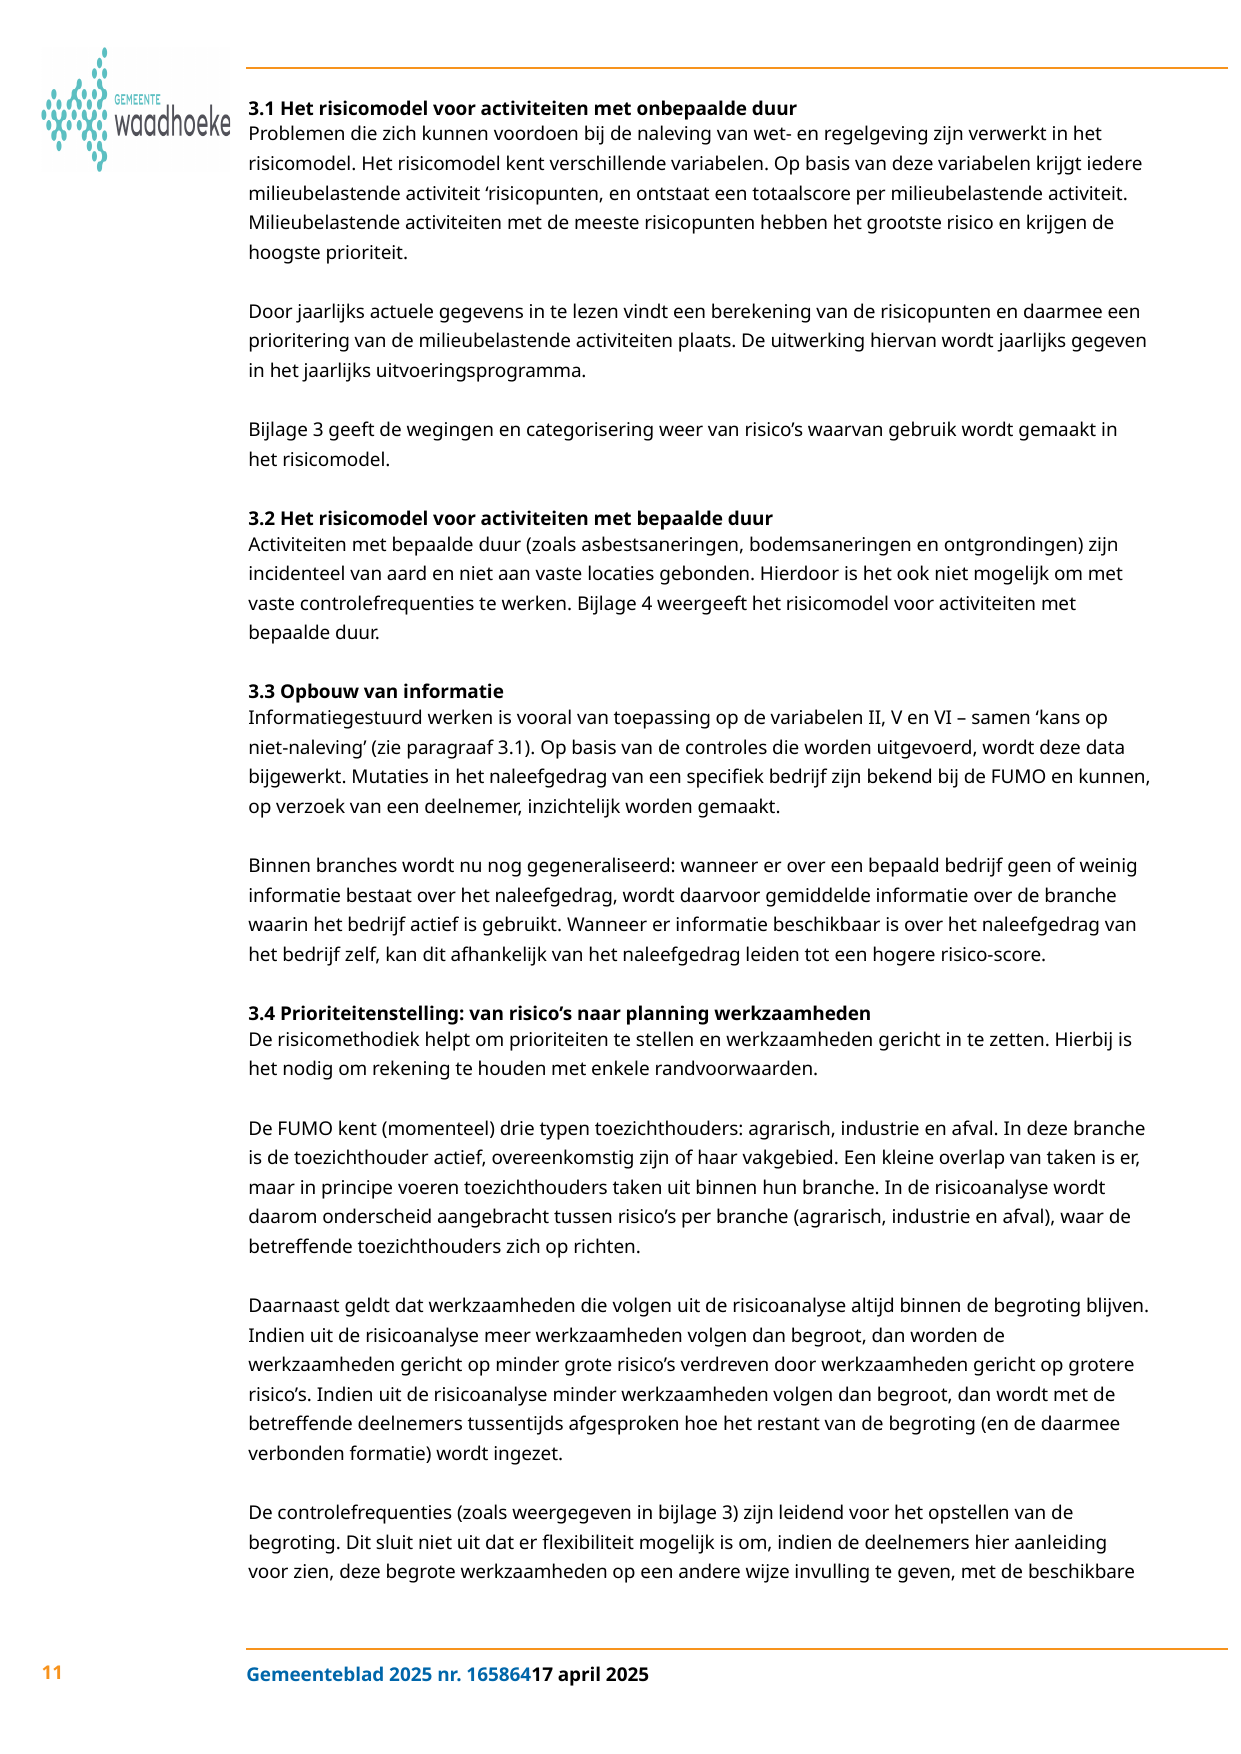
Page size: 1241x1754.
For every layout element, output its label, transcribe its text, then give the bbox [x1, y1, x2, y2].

text Bijlage 3 geeft de wegingen en categorisering weer van risico’s waarvan gebruik wordt gemaakt in het risicomodel. [248, 416, 1152, 472]
text 3.1 Het risicomodel voor activiteiten met onbepaalde duur [248, 95, 1152, 121]
text 3.3 Opbouw van informatie [248, 679, 1152, 704]
text De FUMO kent (momenteel) drie typen toezichthouders: agrarisch, industrie en afval. In deze branche is de toezichthouder actief, overeenkomstig zijn of haar vakgebied. Een kleine overlap van taken is er, maar in principe voeren toezichthouders taken uit binnen hun branche. In de risicoanalyse wordt daarom onderscheid aangebracht tussen risico’s per branche (agrarisch, industrie en afval), waar de betreffende toezichthouders zich op richten. [248, 1115, 1152, 1259]
text Problemen die zich kunnen voordoen bij de naleving van wet- en regelgeving zijn verwerkt in het risicomodel. Het risicomodel kent verschillende variabelen. Op basis van deze variabelen krijgt iedere milieubelastende activiteit ‘risicopunten, en ontstaat een totaalscore per milieubelastende activiteit. Milieubelastende activiteiten met de meeste risicopunten hebben het grootste risico en krijgen de hoogste prioriteit. [248, 121, 1152, 264]
text Daarnaast geldt dat werkzaamheden die volgen uit de risicoanalyse altijd binnen de begroting blijven. Indien uit de risicoanalyse meer werkzaamheden volgen dan begroot, dan worden de werkzaamheden gericht op minder grote risico’s verdreven door werkzaamheden gericht op grotere risico’s. Indien uit de risicoanalyse minder werkzaamheden volgen dan begroot, dan wordt met de betreffende deelnemers tussentijds afgesproken hoe het restant van de begroting (en de daarmee verbonden formatie) wordt ingezet. [248, 1292, 1152, 1466]
picture [41, 47, 231, 172]
text Informatiegestuurd werken is vooral van toepassing op de variabelen II, V en VI – samen ‘kans op niet-naleving’ (zie paragraaf 3.1). Op basis van de controles die worden uitgevoerd, wordt deze data bijgewerkt. Mutaties in het naleefgedrag van een specifiek bedrijf zijn bekend bij de FUMO en kunnen, op verzoek van een deelnemer, inzichtelijk worden gemaakt. [248, 704, 1152, 819]
text 3.2 Het risicomodel voor activiteiten met bepaalde duur [248, 505, 1152, 531]
text Activiteiten met bepaalde duur (zoals asbestsaneringen, bodemsaneringen en ontgrondingen) zijn incidenteel van aard en niet aan vaste locaties gebonden. Hierdoor is het ook niet mogelijk om met vaste controlefrequenties te werken. Bijlage 4 weergeeft het risicomodel voor activiteiten met bepaalde duur. [248, 531, 1152, 645]
text Binnen branches wordt nu nog gegeneraliseerd: wanneer er over een bepaald bedrijf geen of weinig informatie bestaat over het naleefgedrag, wordt daarvoor gemiddelde informatie over de branche waarin het bedrijf actief is gebruikt. Wanneer er informatie beschikbaar is over het naleefgedrag van het bedrijf zelf, kan dit afhankelijk van het naleefgedrag leiden tot een hogere risico-score. [248, 852, 1152, 967]
text 3.4 Prioriteitenstelling: van risico’s naar planning werkzaamheden [248, 1000, 1152, 1026]
text De risicomethodiek helpt om prioriteiten te stellen en werkzaamheden gericht in te zetten. Hierbij is het nodig om rekening te houden met enkele randvoorwaarden. [248, 1026, 1152, 1081]
text Door jaarlijks actuele gegevens in te lezen vindt een berekening van de risicopunten en daarmee een prioritering van de milieubelastende activiteiten plaats. De uitwerking hiervan wordt jaarlijks gegeven in het jaarlijks uitvoeringsprogramma. [248, 298, 1152, 383]
text De controlefrequenties (zoals weergegeven in bijlage 3) zijn leidend voor het opstellen van de begroting. Dit sluit niet uit dat er flexibiliteit mogelijk is om, indien de deelnemers hier aanleiding voor zien, deze begrote werkzaamheden op een andere wijze invulling te geven, met de beschikbare [248, 1499, 1152, 1584]
